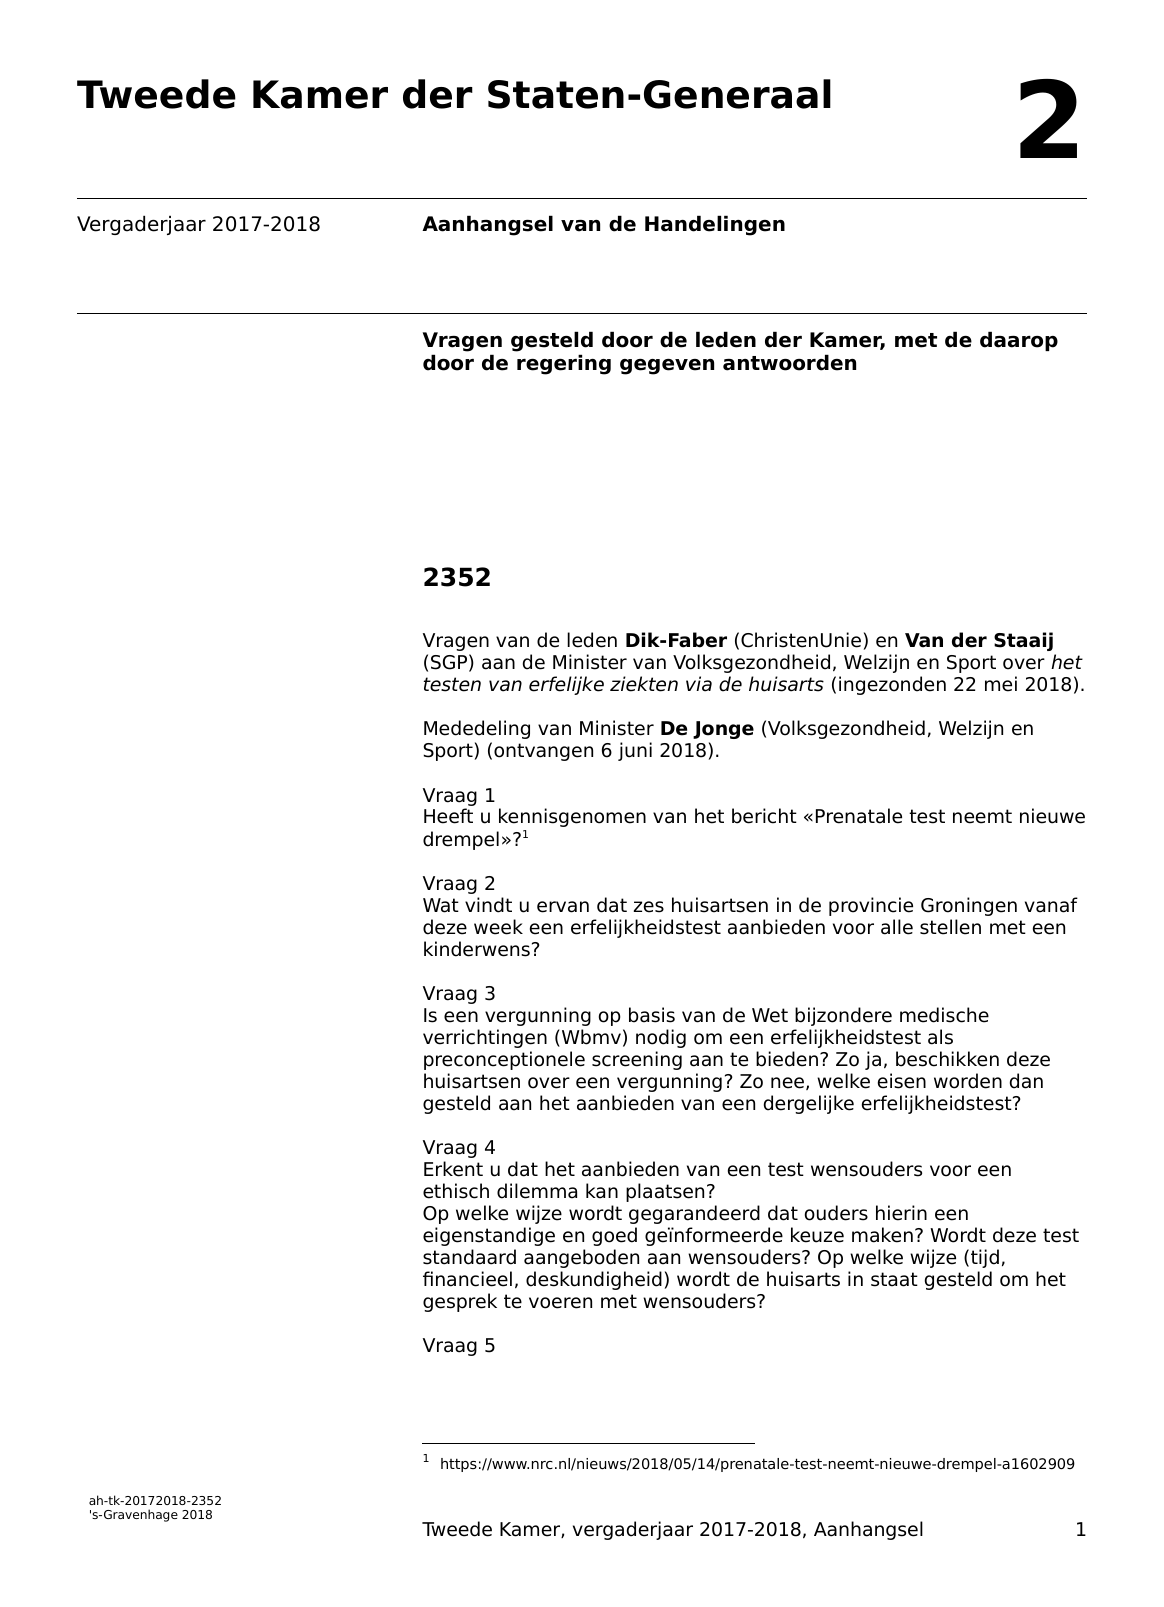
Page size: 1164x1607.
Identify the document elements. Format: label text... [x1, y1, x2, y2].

text Vragen van de leden Dik-Faber (ChristenUnie) en Van der Staaij (SGP) aan de Minister van Volksgezondheid, Welzijn en Sport over het testen van erfelijke ziekten via de huisarts (ingezonden 22 mei 2018). [422, 630, 1087, 696]
text Vraag 1 [422, 784, 1087, 806]
text Vraag 3 [422, 983, 1087, 1005]
table_cell Vergaderjaar 2017-2018 [77, 199, 422, 313]
text Heeft u kennisgenomen van het bericht «Prenatale test neemt nieuwe drempel»? [422, 806, 1087, 850]
table_header Tweede Kamer der Staten-Generaal [77, 59, 886, 198]
text ah-tk-20172018-2352 [88, 1494, 323, 1508]
text https://www.nrc.nl/nieuws/2018/05/14/prenatale-test-neemt-nieuwe-drempel-a1602909 [422, 1452, 1087, 1474]
text Mededeling van Minister De Jonge (Volksgezondheid, Welzijn en Sport) (ontvangen 6 juni 2018). [422, 718, 1087, 762]
text Op welke wijze wordt gegarandeerd dat ouders hierin een eigenstandige en goed geïnformeerde keuze maken? Wordt deze test standaard aangeboden aan wensouders? Op welke wijze (tijd, financieel, deskundigheid) wordt de huisarts in staat gesteld om het gesprek te voeren met wensouders? [422, 1203, 1087, 1313]
text Wat vindt u ervan dat zes huisartsen in de provincie Groningen vanaf deze week een erfelijkheidstest aanbieden voor alle stellen met een kinderwens? [422, 894, 1087, 961]
text Vraag 2 [422, 873, 1087, 894]
text Vraag 5 [422, 1335, 1087, 1357]
text 2352 [422, 563, 1087, 592]
table_cell Vragen gesteld door de leden der Kamer, met de daarop door de regering gegeven antwoorden [422, 314, 1087, 375]
text Is een vergunning op basis van de Wet bijzondere medische verrichtingen (Wbmv) nodig om een erfelijkheidstest als preconceptionele screening aan te bieden? Zo ja, beschikken deze huisartsen over een vergunning? Zo nee, welke eisen worden dan gesteld aan het aanbieden van een dergelijke erfelijkheidstest? [422, 1005, 1087, 1114]
table_cell [77, 314, 422, 375]
text Vraag 4 [422, 1137, 1087, 1159]
text Erkent u dat het aanbieden van een test wensouders voor een ethisch dilemma kan plaatsen? [422, 1159, 1087, 1203]
text 's-Gravenhage 2018 [88, 1508, 323, 1522]
table_header 2 [886, 59, 1087, 198]
table_cell Aanhangsel van de Handelingen [422, 199, 1087, 313]
